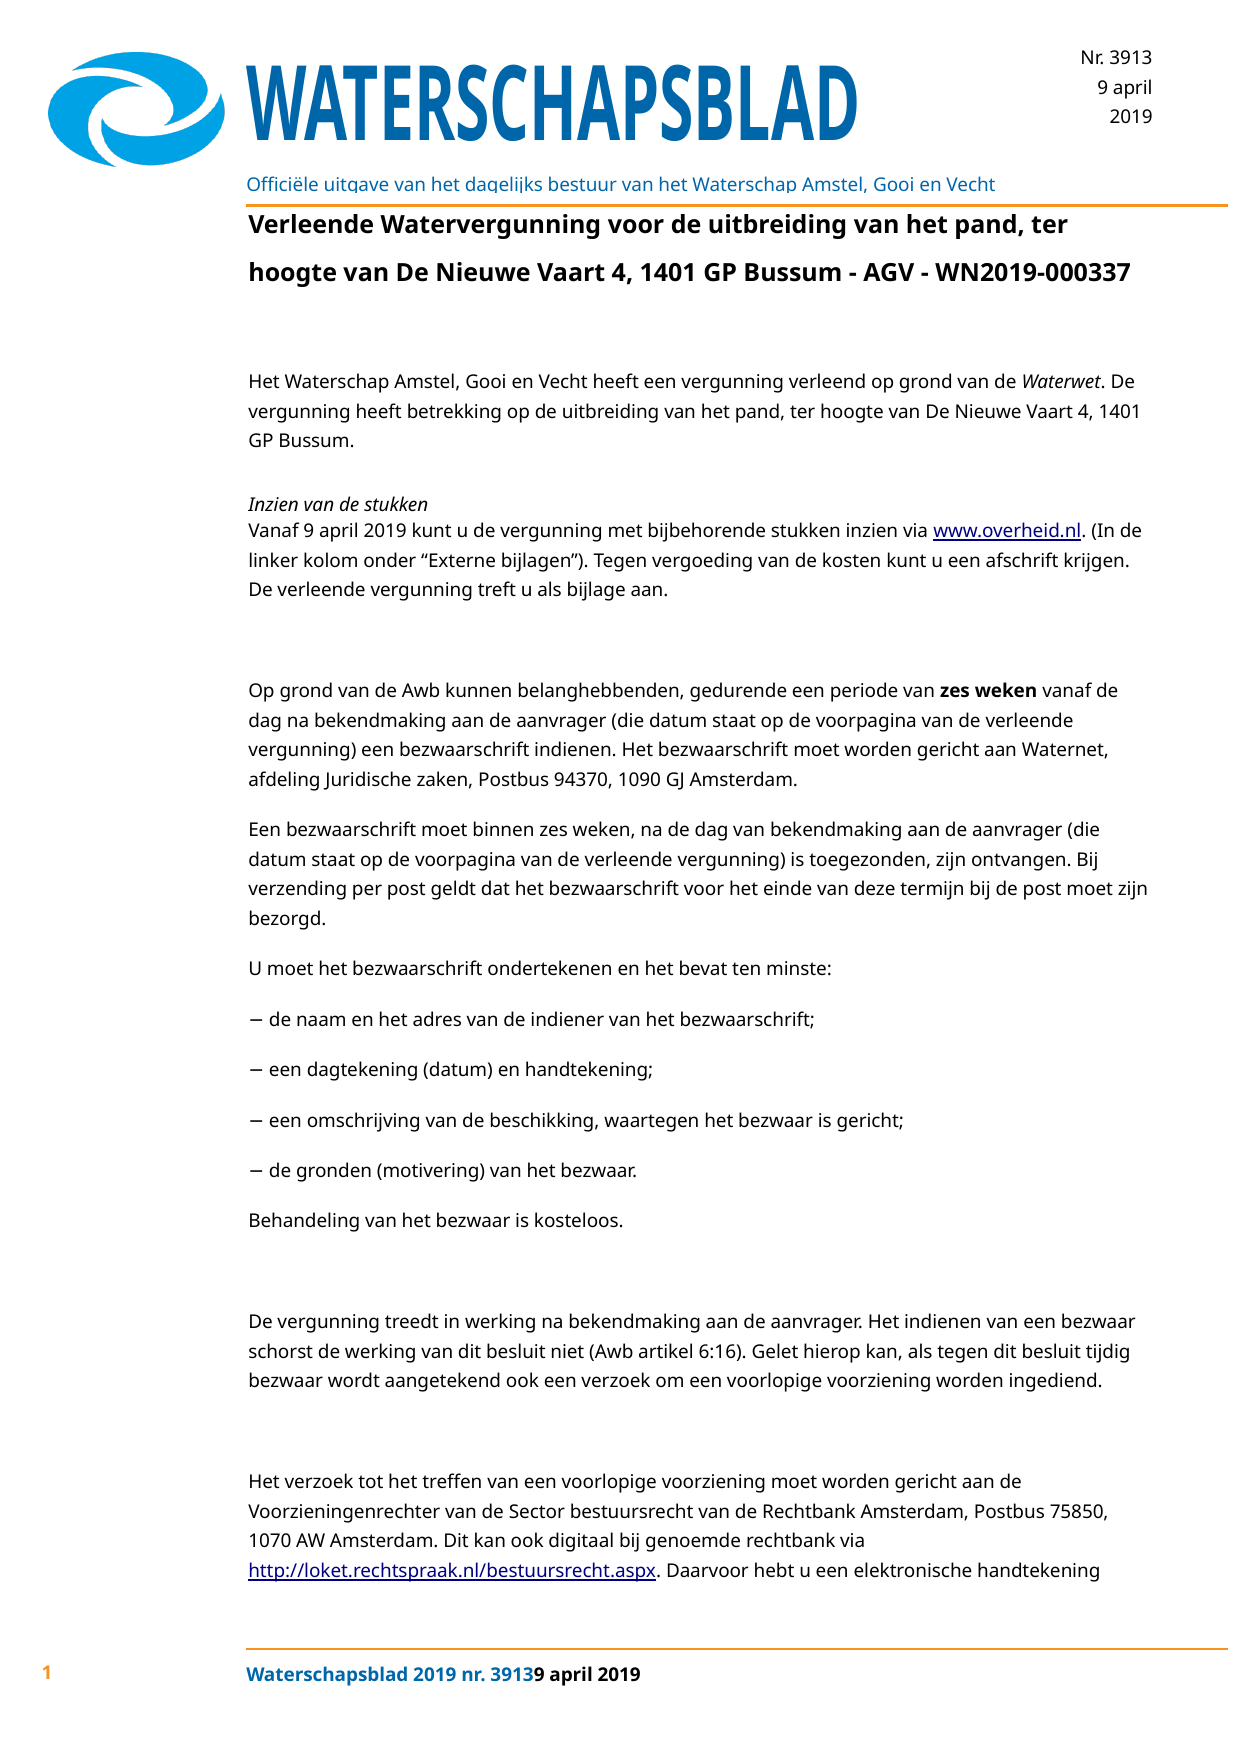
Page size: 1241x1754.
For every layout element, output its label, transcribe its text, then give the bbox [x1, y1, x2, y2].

text U moet het bezwaarschrift ondertekenen en het bevat ten minste: [248, 956, 1152, 981]
text − een dagtekening (datum) en handtekening; [248, 1056, 1152, 1082]
text Een bezwaarschrift moet binnen zes weken, na de dag van bekendmaking aan de aanvrager (die datum staat op de voorpagina van de verleende vergunning) is toegezonden, zijn ontvangen. Bij verzending per post geldt dat het bezwaarschrift voor het einde van deze termijn bij de post moet zijn bezorgd. [248, 816, 1152, 931]
text De vergunning treedt in werking na bekendmaking aan de aanvrager. Het indienen van een bezwaar schorst de werking van dit besluit niet (Awb artikel 6:16). Gelet hierop kan, als tegen dit besluit tijdig bezwaar wordt aangetekend ook een verzoek om een voorlopige voorziening worden ingediend. [248, 1308, 1152, 1393]
text Het verzoek tot het treffen van een voorlopige voorziening moet worden gericht aan de Voorzieningenrechter van de Sector bestuursrecht van de Rechtbank Amsterdam, Postbus 75850, 1070 AW Amsterdam. Dit kan ook digitaal bij genoemde rechtbank via http://loket.rechtspraak.nl/bestuursrecht.aspx. Daarvoor hebt u een elektronische handtekening [248, 1468, 1152, 1583]
text Behandeling van het bezwaar is kosteloos. [248, 1208, 1152, 1233]
text − een omschrijving van de beschikking, waartegen het bezwaar is gericht; [248, 1107, 1152, 1132]
text − de gronden (motivering) van het bezwaar. [248, 1157, 1152, 1183]
text − de naam en het adres van de indiener van het bezwaarschrift; [248, 1006, 1152, 1032]
text Inzien van de stukken [248, 491, 1152, 517]
text Verleende Watervergunning voor de uitbreiding van het pand, ter hoogte van De Nieuwe Vaart 4, 1401 GP Bussum - AGV - WN2019-000337 [248, 207, 1152, 288]
text Op grond van de Awb kunnen belanghebbenden, gedurende een periode van zes weken vanaf de dag na bekendmaking aan de aanvrager (die datum staat op de voorpagina van de verleende vergunning) een bezwaarschrift indienen. Het bezwaarschrift moet worden gericht aan Waternet, afdeling Juridische zaken, Postbus 94370, 1090 GJ Amsterdam. [248, 677, 1152, 792]
picture [41, 47, 231, 172]
text Vanaf 9 april 2019 kunt u de vergunning met bijbehorende stukken inzien via www.overheid.nl. (In de linker kolom onder “Externe bijlagen”). Tegen vergoeding van de kosten kunt u een afschrift krijgen. De verleende vergunning treft u als bijlage aan. [248, 517, 1152, 602]
text Het Waterschap Amstel, Gooi en Vecht heeft een vergunning verleend op grond van de Waterwet. De vergunning heeft betrekking op de uitbreiding van het pand, ter hoogte van De Nieuwe Vaart 4, 1401 GP Bussum. [248, 368, 1152, 453]
